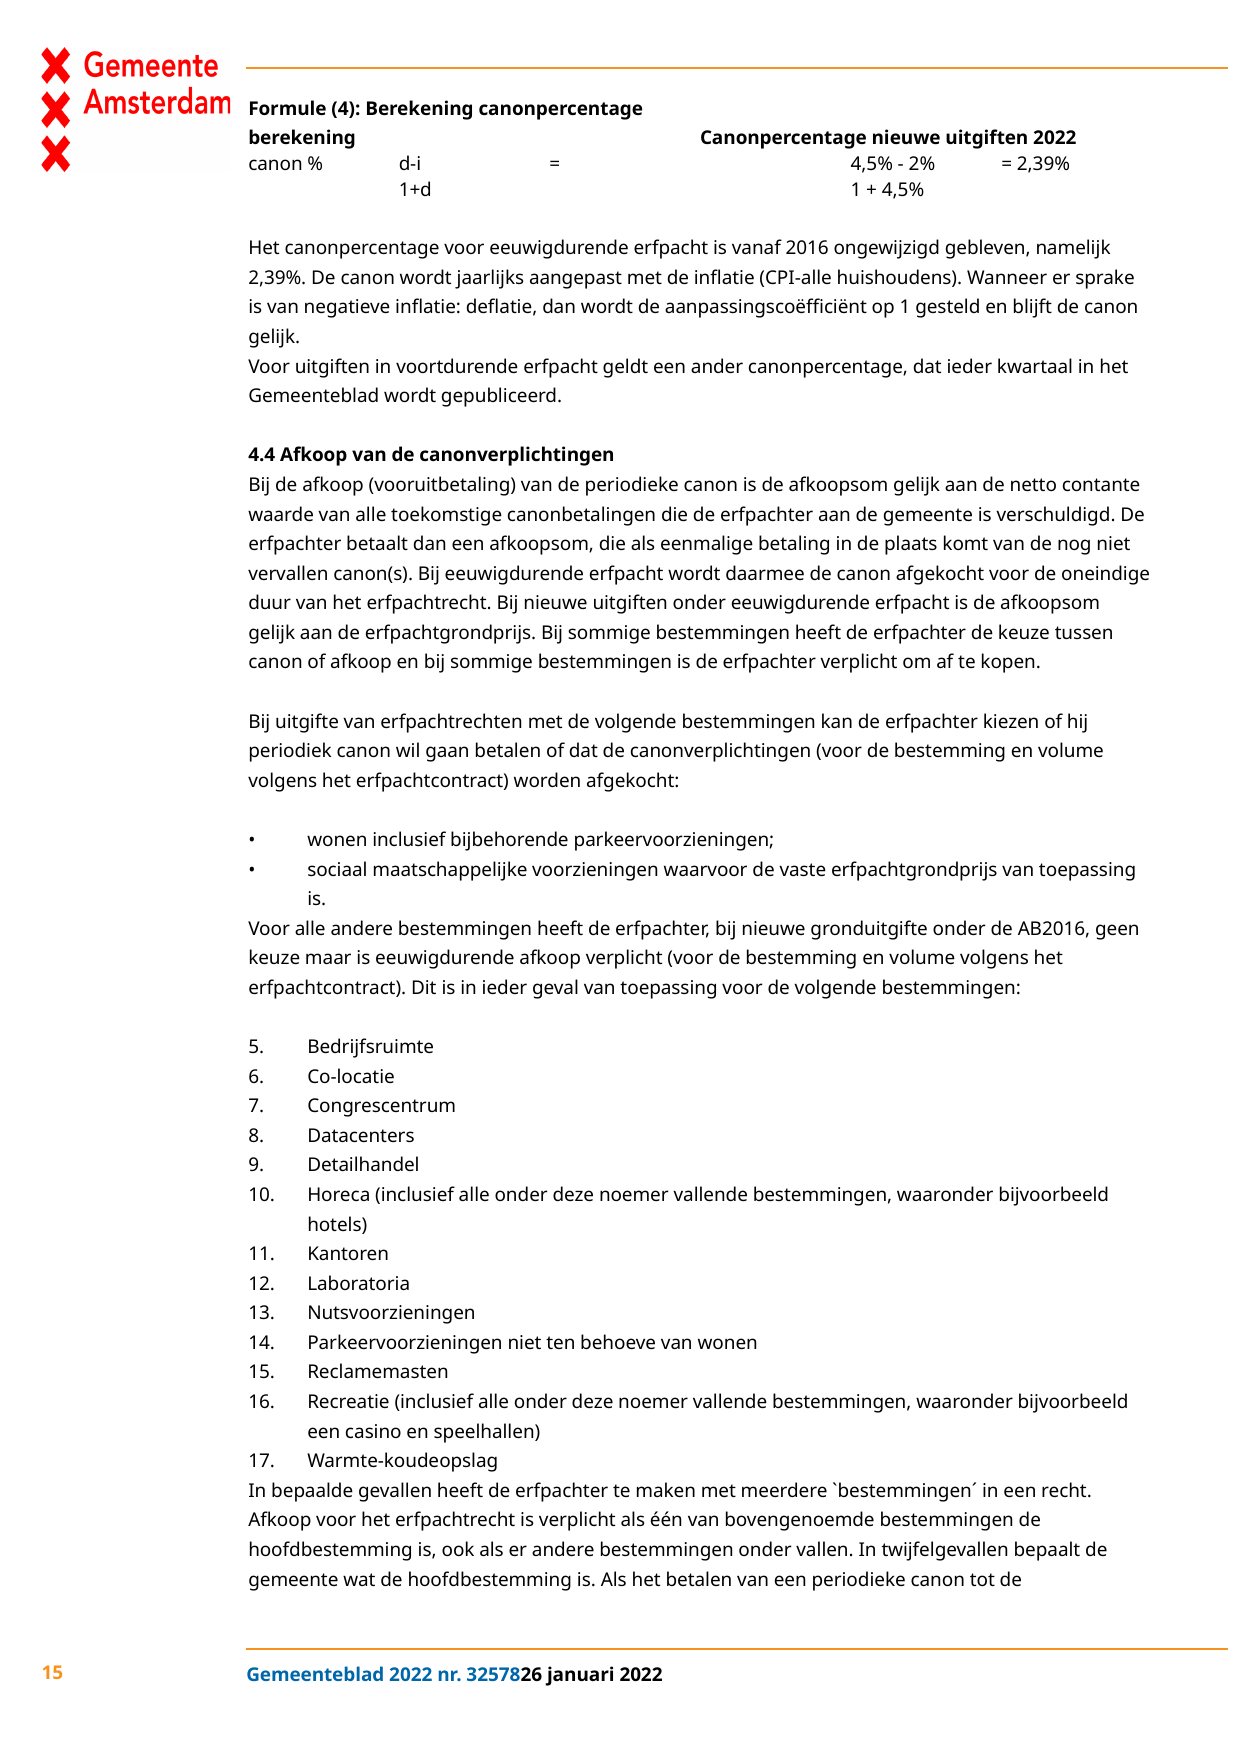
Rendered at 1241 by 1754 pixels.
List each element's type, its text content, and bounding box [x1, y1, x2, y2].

text In bepaalde gevallen heeft de erfpachter te maken met meerdere `bestemmingen´ in een recht. Afkoop voor het erfpachtrecht is verplicht als één van bovengenoemde bestemmingen de hoofdbestemming is, ook als er andere bestemmingen onder vallen. In twijfelgevallen bepaalt de gemeente wat de hoofdbestemming is. Als het betalen van een periodieke canon tot de [248, 1477, 1152, 1591]
list Laboratoria [248, 1270, 1152, 1296]
list Parkeervoorzieningen niet ten behoeve van wonen [248, 1329, 1152, 1355]
table_cell [700, 150, 850, 176]
table_cell = 2,39% [1001, 150, 1152, 202]
list Recreatie (inclusief alle onder deze noemer vallende bestemmingen, waaronder bijvoorbeeld een casino en speelhallen) [248, 1388, 1152, 1443]
list wonen inclusief bijbehorende parkeervoorzieningen; [248, 826, 1152, 852]
text Bij uitgifte van erfpachtrechten met de volgende bestemmingen kan de erfpachter kiezen of hij periodiek canon wil gaan betalen of dat de canonverplichtingen (voor de bestemming en volume volgens het erfpachtcontract) worden afgekocht: [248, 708, 1152, 793]
list Co-locatie [248, 1063, 1152, 1088]
text 4.4 Afkoop van de canonverplichtingen [248, 442, 1152, 467]
list Reclamemasten [248, 1359, 1152, 1384]
list Horeca (inclusief alle onder deze noemer vallende bestemmingen, waaronder bijvoorbeeld hotels) [248, 1181, 1152, 1236]
text Formule (4): Berekening canonpercentage [248, 95, 1152, 121]
list Datacenters [248, 1122, 1152, 1148]
table_cell canon % [248, 150, 398, 202]
list Kantoren [248, 1240, 1152, 1266]
table_cell = [549, 150, 700, 202]
table_cell 4,5% - 2% [850, 150, 1001, 176]
picture [41, 47, 231, 172]
list Bedrijfsruimte [248, 1033, 1152, 1059]
table_header Canonpercentage nieuwe uitgiften 2022 [700, 125, 1152, 150]
table_cell d-i [399, 150, 549, 176]
text Voor alle andere bestemmingen heeft de erfpachter, bij nieuwe gronduitgifte onder de AB2016, geen keuze maar is eeuwigdurende afkoop verplicht (voor de bestemming en volume volgens het erfpachtcontract). Dit is in ieder geval van toepassing voor de volgende bestemmingen: [248, 915, 1152, 1000]
table_cell 1+d [399, 176, 549, 202]
list sociaal maatschappelijke voorzieningen waarvoor de vaste erfpachtgrondprijs van toepassing is. [248, 856, 1152, 911]
list Warmte-koudeopslag [248, 1447, 1152, 1473]
list Detailhandel [248, 1152, 1152, 1177]
table_cell 1 + 4,5% [850, 176, 1001, 202]
list Congrescentrum [248, 1092, 1152, 1118]
table_header berekening [248, 125, 700, 150]
text Het canonpercentage voor eeuwigdurende erfpacht is vanaf 2016 ongewijzigd gebleven, namelijk 2,39%. De canon wordt jaarlijks aangepast met de inflatie (CPI-alle huishoudens). Wanneer er sprake is van negatieve inflatie: deflatie, dan wordt de aanpassingscoëfficiënt op 1 gesteld en blijft de canon gelijk. [248, 234, 1152, 349]
list Nutsvoorzieningen [248, 1299, 1152, 1325]
text Voor uitgiften in voortdurende erfpacht geldt een ander canonpercentage, dat ieder kwartaal in het Gemeenteblad wordt gepubliceerd. [248, 353, 1152, 408]
text Bij de afkoop (vooruitbetaling) van de periodieke canon is de afkoopsom gelijk aan de netto contante waarde van alle toekomstige canonbetalingen die de erfpachter aan de gemeente is verschuldigd. De erfpachter betaalt dan een afkoopsom, die als eenmalige betaling in de plaats komt van de nog niet vervallen canon(s). Bij eeuwigdurende erfpacht wordt daarmee de canon afgekocht voor de oneindige duur van het erfpachtrecht. Bij nieuwe uitgiften onder eeuwigdurende erfpacht is de afkoopsom gelijk aan de erfpachtgrondprijs. Bij sommige bestemmingen heeft de erfpachter de keuze tussen canon of afkoop en bij sommige bestemmingen is de erfpachter verplicht om af te kopen. [248, 471, 1152, 674]
table_cell [700, 176, 850, 202]
